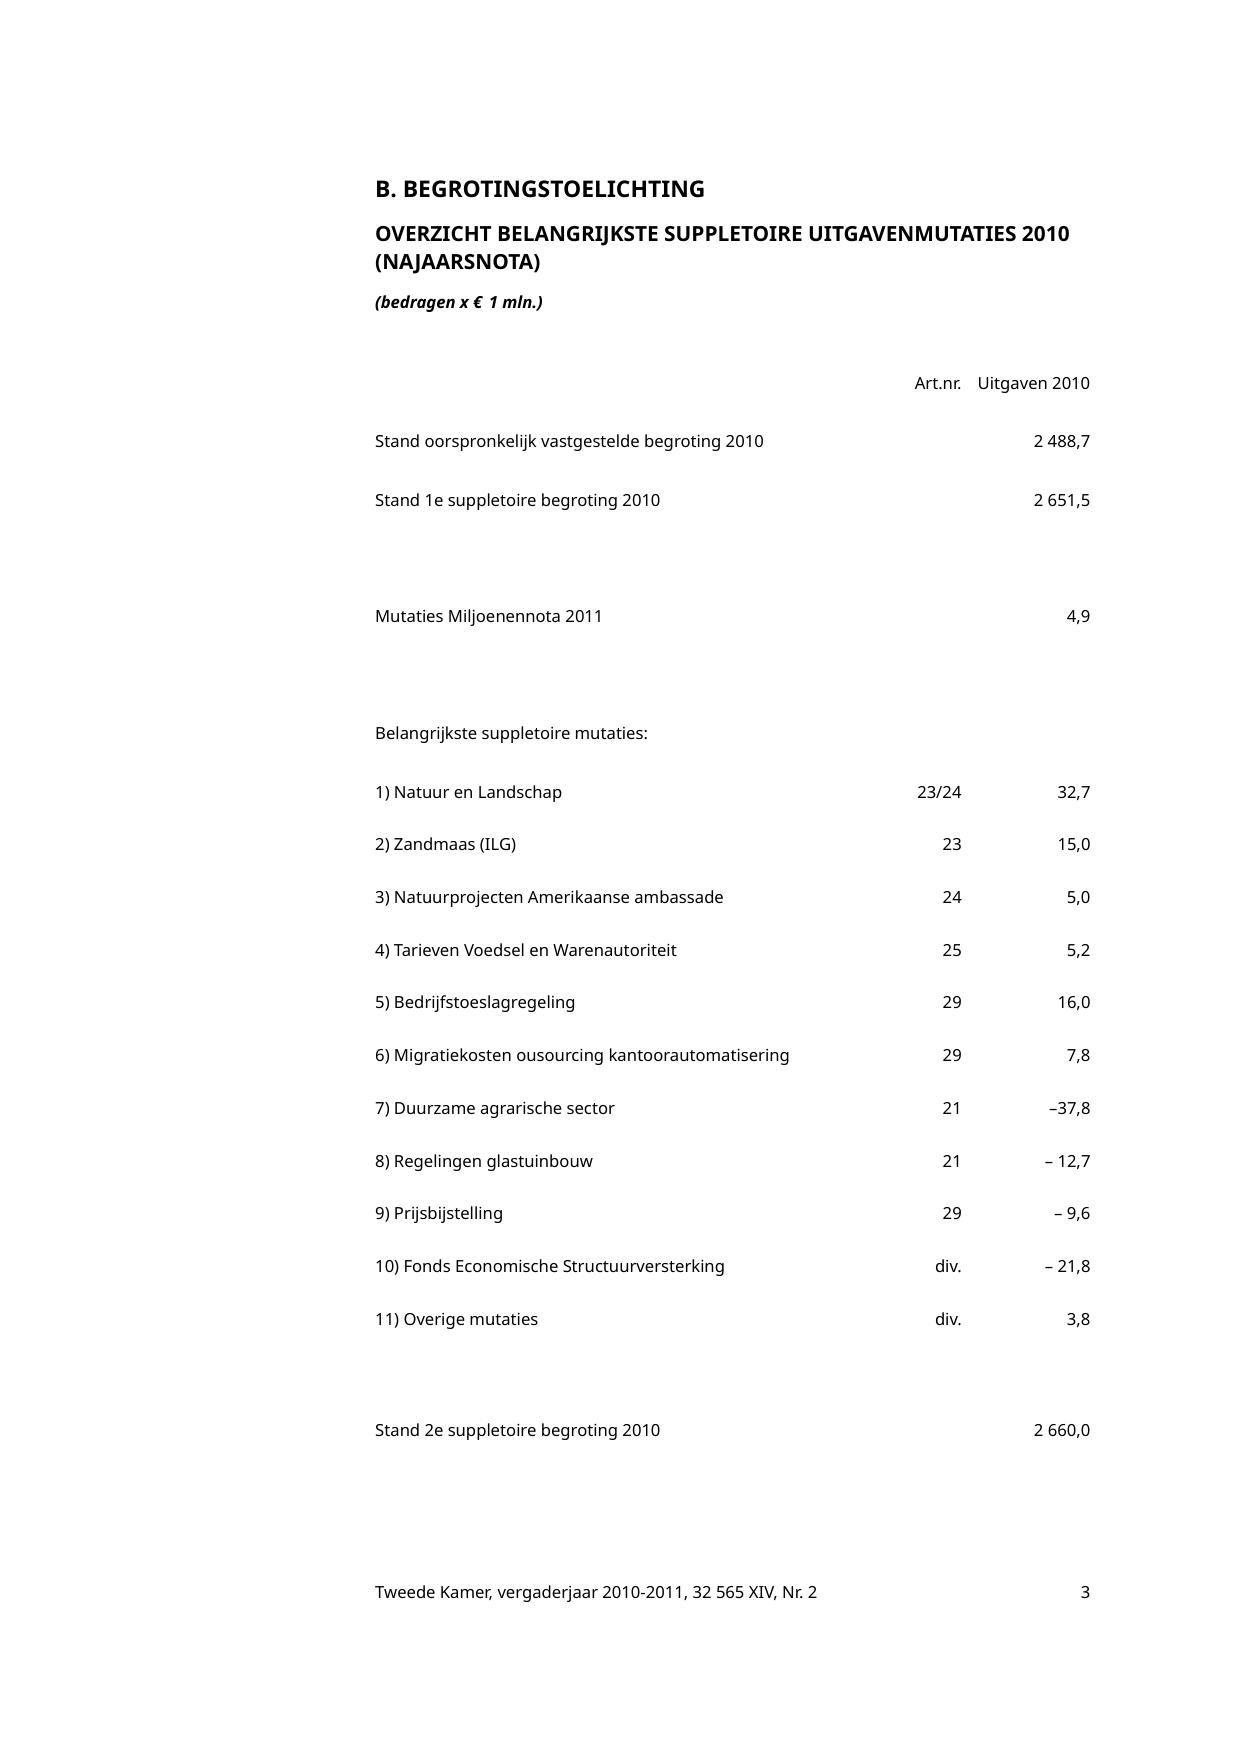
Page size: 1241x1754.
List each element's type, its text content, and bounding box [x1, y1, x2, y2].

table_cell 7,8 [961, 1044, 1090, 1097]
table_cell [833, 1360, 961, 1418]
table_cell [833, 430, 961, 488]
table_cell 21 [833, 1097, 961, 1149]
table_cell 11) Overige mutaties [375, 1308, 833, 1360]
table_cell [375, 1360, 833, 1418]
table_cell – 12,7 [961, 1149, 1090, 1202]
table_cell 1) Natuur en Landschap [375, 780, 833, 833]
table_cell Stand oorspronkelijk vastgestelde begroting 2010 [375, 430, 833, 488]
table_cell 2 488,7 [961, 430, 1090, 488]
table_cell 10) Fonds Economische Structuurversterking [375, 1255, 833, 1307]
table_cell [961, 722, 1090, 780]
table_cell Mutaties Miljoenennota 2011 [375, 605, 833, 663]
table_cell [833, 488, 961, 547]
table_cell 6) Migratiekosten ousourcing kantoorautomatisering [375, 1044, 833, 1097]
table_cell 21 [833, 1149, 961, 1202]
table_cell 24 [833, 886, 961, 938]
table_cell 4) Tarieven Voedsel en Warenautoriteit [375, 939, 833, 991]
table_cell –37,8 [961, 1097, 1090, 1149]
table_cell [833, 722, 961, 780]
table_cell 29 [833, 1202, 961, 1255]
table_cell 3,8 [961, 1308, 1090, 1360]
table_cell [961, 1360, 1090, 1418]
table_cell 32,7 [961, 780, 1090, 833]
table_cell [375, 664, 833, 722]
table_cell 5,0 [961, 886, 1090, 938]
table_header Art.nr. [833, 371, 961, 430]
table_cell 2) Zandmaas (ILG) [375, 833, 833, 886]
table_cell 15,0 [961, 833, 1090, 886]
text OVERZICHT BELANGRIJKSTE SUPPLETOIRE UITGAVENMUTATIES 2010 (NAJAARSNOTA) [375, 219, 1090, 276]
table_header Uitgaven 2010 [961, 371, 1090, 430]
table_cell 9) Prijsbijstelling [375, 1202, 833, 1255]
table_cell [833, 605, 961, 663]
table_cell 23/24 [833, 780, 961, 833]
subtitle B. BEGROTINGSTOELICHTING [375, 172, 1090, 204]
table_cell [961, 664, 1090, 722]
table_cell 4,9 [961, 605, 1090, 663]
table_cell 23 [833, 833, 961, 886]
table_cell 25 [833, 939, 961, 991]
table_cell [833, 664, 961, 722]
table_cell div. [833, 1255, 961, 1307]
table_cell 3) Natuurprojecten Amerikaanse ambassade [375, 886, 833, 938]
table_cell 8) Regelingen glastuinbouw [375, 1149, 833, 1202]
table_cell [961, 547, 1090, 605]
table_header [375, 371, 833, 430]
table_cell 5,2 [961, 939, 1090, 991]
table_cell 5) Bedrijfstoeslagregeling [375, 991, 833, 1044]
table_cell 7) Duurzame agrarische sector [375, 1097, 833, 1149]
table_cell 29 [833, 991, 961, 1044]
table_cell – 9,6 [961, 1202, 1090, 1255]
table_cell 2 651,5 [961, 488, 1090, 547]
text (bedragen x € 1 mln.) [375, 291, 1090, 313]
table_cell – 21,8 [961, 1255, 1090, 1307]
table_cell [833, 1419, 961, 1477]
table_cell Stand 2e suppletoire begroting 2010 [375, 1419, 833, 1477]
table_cell [833, 547, 961, 605]
table_cell 2 660,0 [961, 1419, 1090, 1477]
table_cell 16,0 [961, 991, 1090, 1044]
table_cell Stand 1e suppletoire begroting 2010 [375, 488, 833, 547]
table_cell 29 [833, 1044, 961, 1097]
table_cell div. [833, 1308, 961, 1360]
table_cell Belangrijkste suppletoire mutaties: [375, 722, 833, 780]
table_cell [375, 547, 833, 605]
